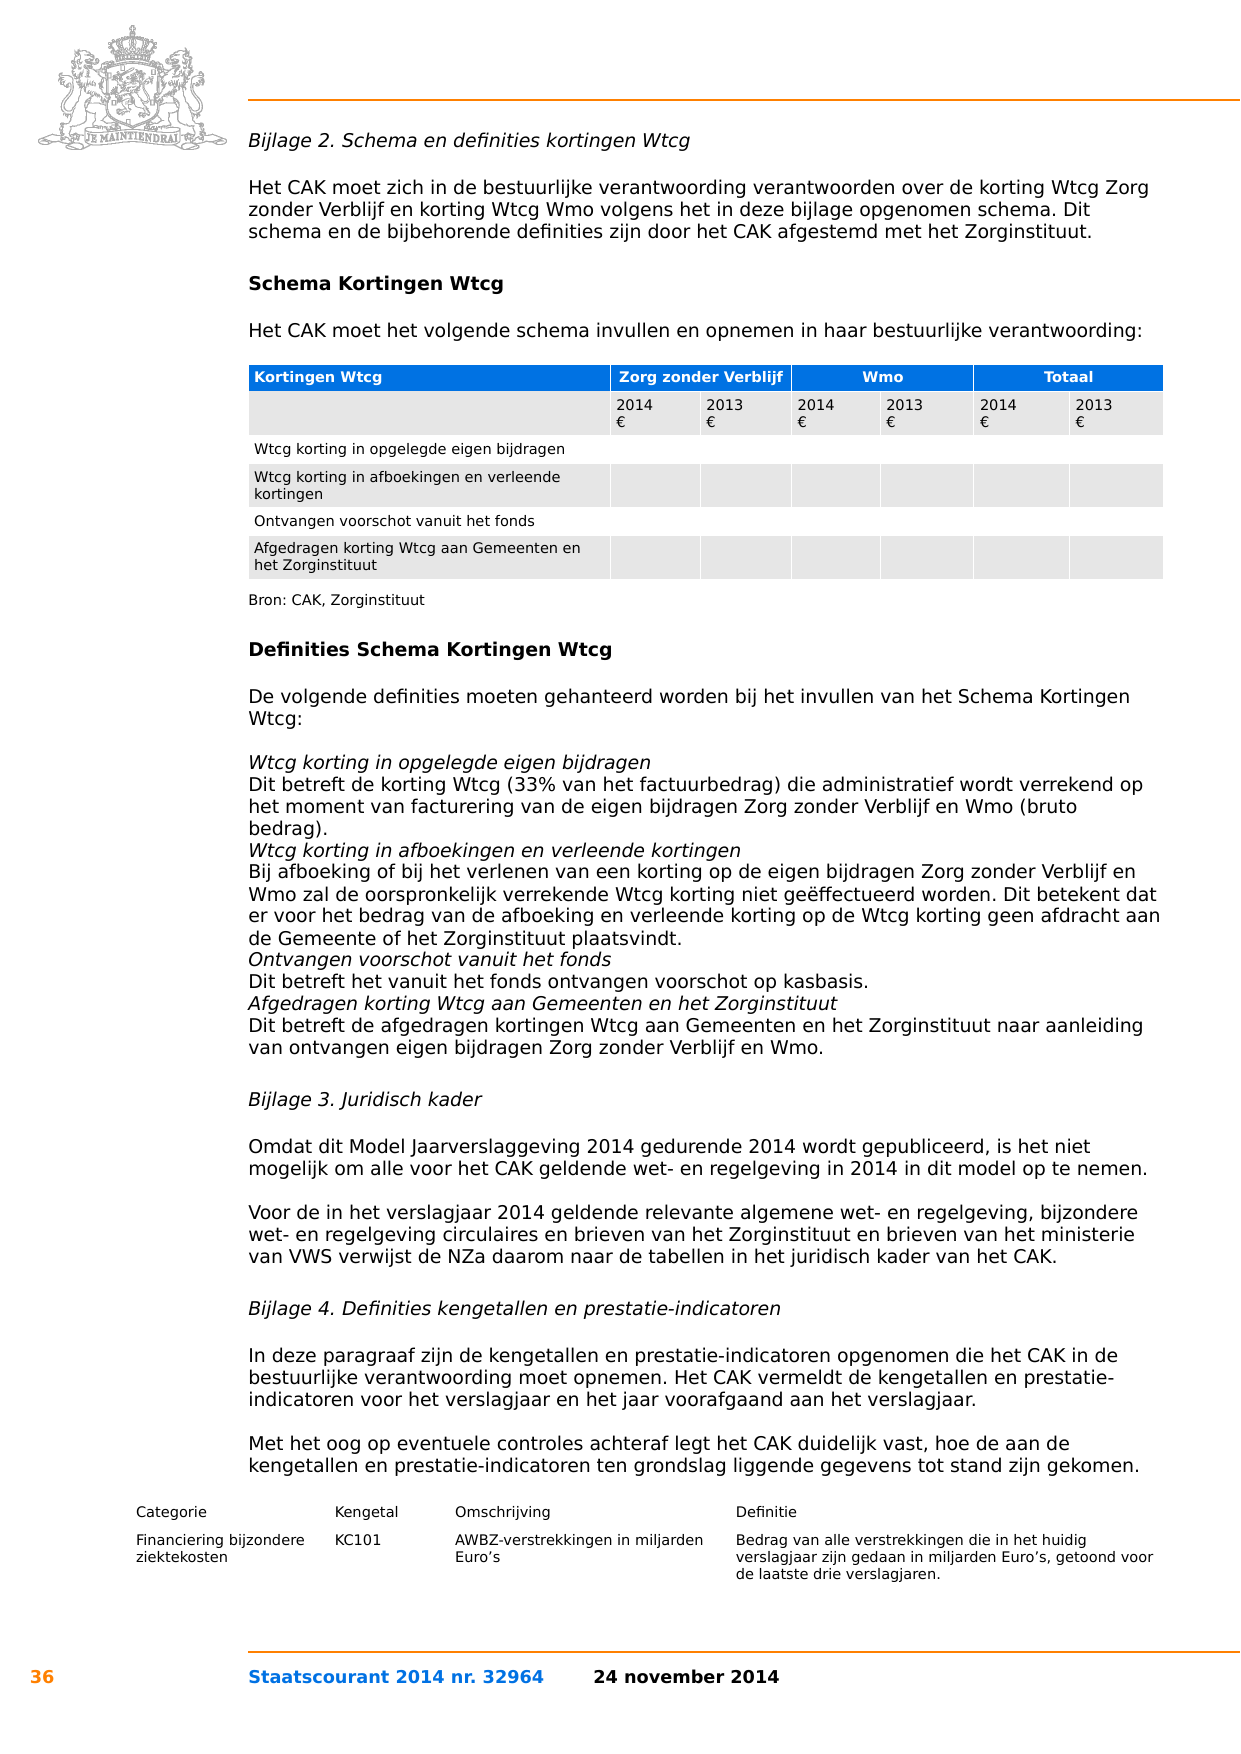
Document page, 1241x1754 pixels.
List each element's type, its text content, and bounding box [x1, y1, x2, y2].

table_cell [881, 436, 973, 463]
text Dit betreft het vanuit het fonds ontvangen voorschot op kasbasis. [248, 971, 1163, 993]
table_cell [881, 536, 973, 579]
table_cell 2013 € [1070, 392, 1163, 435]
table_cell [974, 508, 1069, 534]
table_cell Afgedragen korting Wtcg aan Gemeenten en het Zorginstituut [249, 536, 610, 579]
table_cell Ontvangen voorschot vanuit het fonds [249, 508, 610, 534]
text Met het oog op eventuele controles achteraf legt het CAK duidelijk vast, hoe de aan de kengetallen en prestatie-indicatoren ten grondslag liggende gegevens tot stand zijn gekomen. [248, 1433, 1163, 1477]
table_cell [611, 508, 700, 534]
table_header Omschrijving [450, 1500, 729, 1526]
table_cell [974, 536, 1069, 579]
text Ontvangen voorschot vanuit het fonds [248, 949, 1163, 971]
picture [38, 25, 227, 150]
table_cell 2014 € [974, 392, 1069, 435]
table_cell [611, 536, 700, 579]
table_cell Financiering bijzondere ziektekosten [131, 1527, 328, 1587]
table_cell 2014 € [611, 392, 700, 435]
table_cell KC101 [329, 1527, 449, 1587]
table_cell [701, 508, 791, 534]
table_cell [701, 436, 791, 463]
text Afgedragen korting Wtcg aan Gemeenten en het Zorginstituut [248, 993, 1163, 1015]
table_cell [701, 536, 791, 579]
subtitle Bijlage 2. Schema en definities kortingen Wtcg [248, 130, 1163, 152]
text Voor de in het verslagjaar 2014 geldende relevante algemene wet- en regelgeving, bijzondere wet- en regelgeving circulaires en brieven van het Zorginstituut en brieven van het ministerie van VWS verwijst de NZa daarom naar de tabellen in het juridisch kader van het CAK. [248, 1202, 1163, 1268]
subtitle Definities Schema Kortingen Wtcg [248, 639, 1163, 661]
text Omdat dit Model Jaarverslaggeving 2014 gedurende 2014 wordt gepubliceerd, is het niet mogelijk om alle voor het CAK geldende wet- en regelgeving in 2014 in dit model op te nemen. [248, 1136, 1163, 1180]
table_cell [974, 436, 1069, 463]
text Dit betreft de korting Wtcg (33% van het factuurbedrag) die administratief wordt verrekend op het moment van facturering van de eigen bijdragen Zorg zonder Verblijf en Wmo (bruto bedrag). [248, 773, 1163, 839]
subtitle Schema Kortingen Wtcg [248, 273, 1163, 295]
table_cell [792, 508, 880, 534]
table_cell [792, 536, 880, 579]
table_cell Bedrag van alle verstrekkingen die in het huidig verslagjaar zijn gedaan in miljarden Euro’s, getoond voor de laatste drie verslagjaren. [730, 1527, 1163, 1587]
subtitle Bijlage 3. Juridisch kader [248, 1089, 1163, 1111]
table_header Totaal [974, 365, 1163, 391]
table_cell 2014 € [792, 392, 880, 435]
table_header Definitie [730, 1500, 1163, 1526]
table_header Wmo [792, 365, 973, 391]
table_cell [1070, 536, 1163, 579]
table_cell [1070, 436, 1163, 463]
table_cell 2013 € [701, 392, 791, 435]
table_cell [881, 464, 973, 507]
table_cell [611, 436, 700, 463]
text Dit betreft de afgedragen kortingen Wtcg aan Gemeenten en het Zorginstituut naar aanleiding van ontvangen eigen bijdragen Zorg zonder Verblijf en Wmo. [248, 1015, 1163, 1059]
table_header Zorg zonder Verblijf [611, 365, 791, 391]
table_cell [701, 464, 791, 507]
table_cell Bron: CAK, Zorginstituut [248, 580, 1163, 609]
table_cell [974, 464, 1069, 507]
table_cell [881, 508, 973, 534]
text De volgende definities moeten gehanteerd worden bij het invullen van het Schema Kortingen Wtcg: [248, 686, 1163, 730]
subtitle Bijlage 4. Definities kengetallen en prestatie-indicatoren [248, 1298, 1163, 1320]
table_header Kengetal [329, 1500, 449, 1526]
text In deze paragraaf zijn de kengetallen en prestatie-indicatoren opgenomen die het CAK in de bestuurlijke verantwoording moet opnemen. Het CAK vermeldt de kengetallen en prestatie-indicatoren voor het verslagjaar en het jaar voorafgaand aan het verslagjaar. [248, 1345, 1163, 1411]
table_cell AWBZ-verstrekkingen in miljarden Euro’s [450, 1527, 729, 1587]
text Het CAK moet het volgende schema invullen en opnemen in haar bestuurlijke verantwoording: [248, 320, 1163, 342]
text Het CAK moet zich in de bestuurlijke verantwoording verantwoorden over de korting Wtcg Zorg zonder Verblijf en korting Wtcg Wmo volgens het in deze bijlage opgenomen schema. Dit schema en de bijbehorende definities zijn door het CAK afgestemd met het Zorginstituut. [248, 177, 1163, 243]
table_cell [1070, 508, 1163, 534]
table_header Kortingen Wtcg [249, 365, 610, 391]
table_header Categorie [131, 1500, 328, 1526]
table_cell [1070, 464, 1163, 507]
table_cell [792, 464, 880, 507]
table_cell Wtcg korting in afboekingen en verleende kortingen [249, 464, 610, 507]
table_cell [611, 464, 700, 507]
text Wtcg korting in opgelegde eigen bijdragen [248, 752, 1163, 773]
text Wtcg korting in afboekingen en verleende kortingen [248, 839, 1163, 861]
table_cell Wtcg korting in opgelegde eigen bijdragen [249, 436, 610, 463]
table_cell 2013 € [881, 392, 973, 435]
text Bij afboeking of bij het verlenen van een korting op de eigen bijdragen Zorg zonder Verblijf en Wmo zal de oorspronkelijk verrekende Wtcg korting niet geëffectueerd worden. Dit betekent dat er voor het bedrag van de afboeking en verleende korting op de Wtcg korting geen afdracht aan de Gemeente of het Zorginstituut plaatsvindt. [248, 861, 1163, 949]
table_cell [792, 436, 880, 463]
